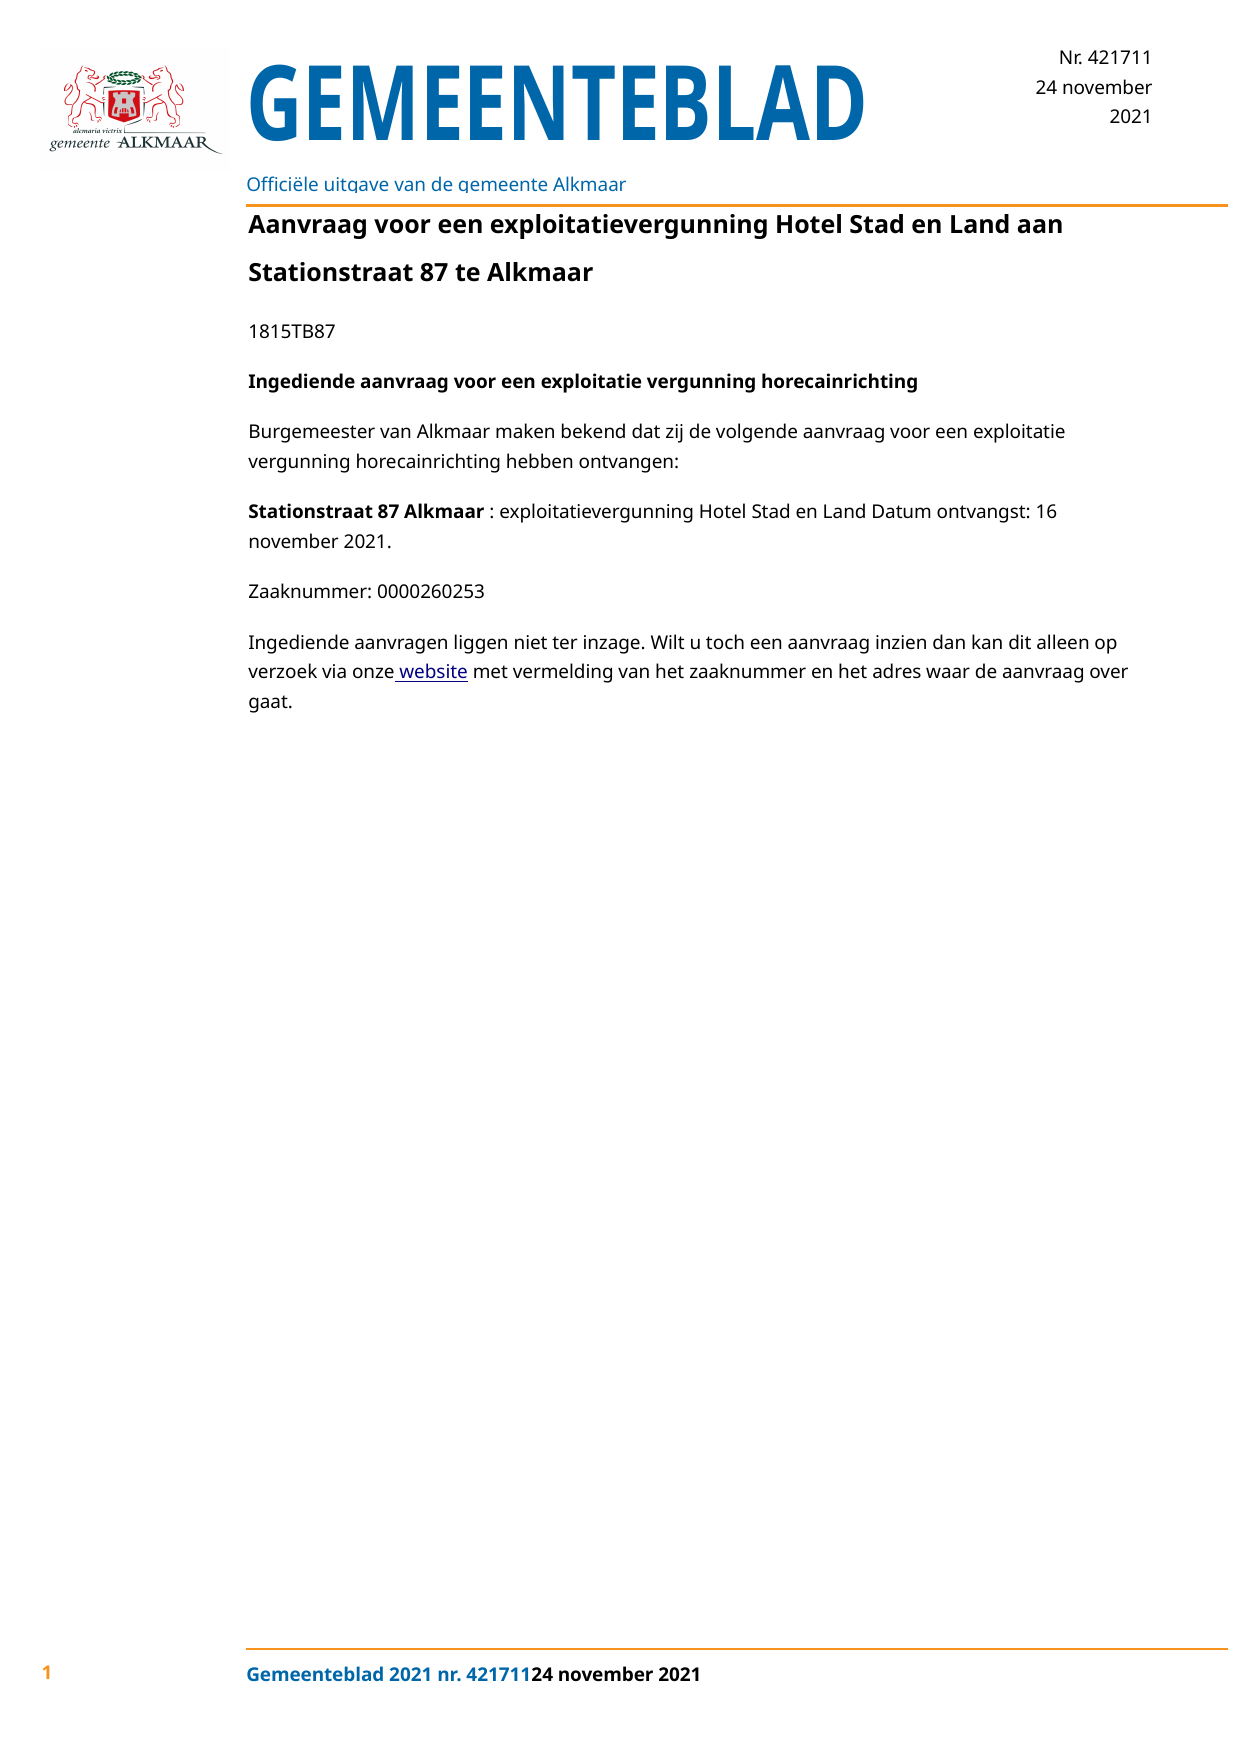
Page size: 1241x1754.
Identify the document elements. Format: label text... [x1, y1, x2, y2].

text 1815TB87 [248, 318, 1152, 344]
picture [41, 47, 231, 172]
text Ingediende aanvragen liggen niet ter inzage. Wilt u toch een aanvraag inzien dan kan dit alleen op verzoek via onze website met vermelding van het zaaknummer en het adres waar de aanvraag over gaat. [248, 629, 1152, 714]
text Burgemeester van Alkmaar maken bekend dat zij de volgende aanvraag voor een exploitatie vergunning horecainrichting hebben ontvangen: [248, 419, 1152, 474]
text Zaaknummer: 0000260253 [248, 579, 1152, 604]
text Ingediende aanvraag voor een exploitatie vergunning horecainrichting [248, 368, 1152, 394]
text Aanvraag voor een exploitatievergunning Hotel Stad en Land aan Stationstraat 87 te Alkmaar [248, 207, 1152, 288]
text Stationstraat 87 Alkmaar : exploitatievergunning Hotel Stad en Land Datum ontvangst: 16 november 2021. [248, 499, 1152, 554]
